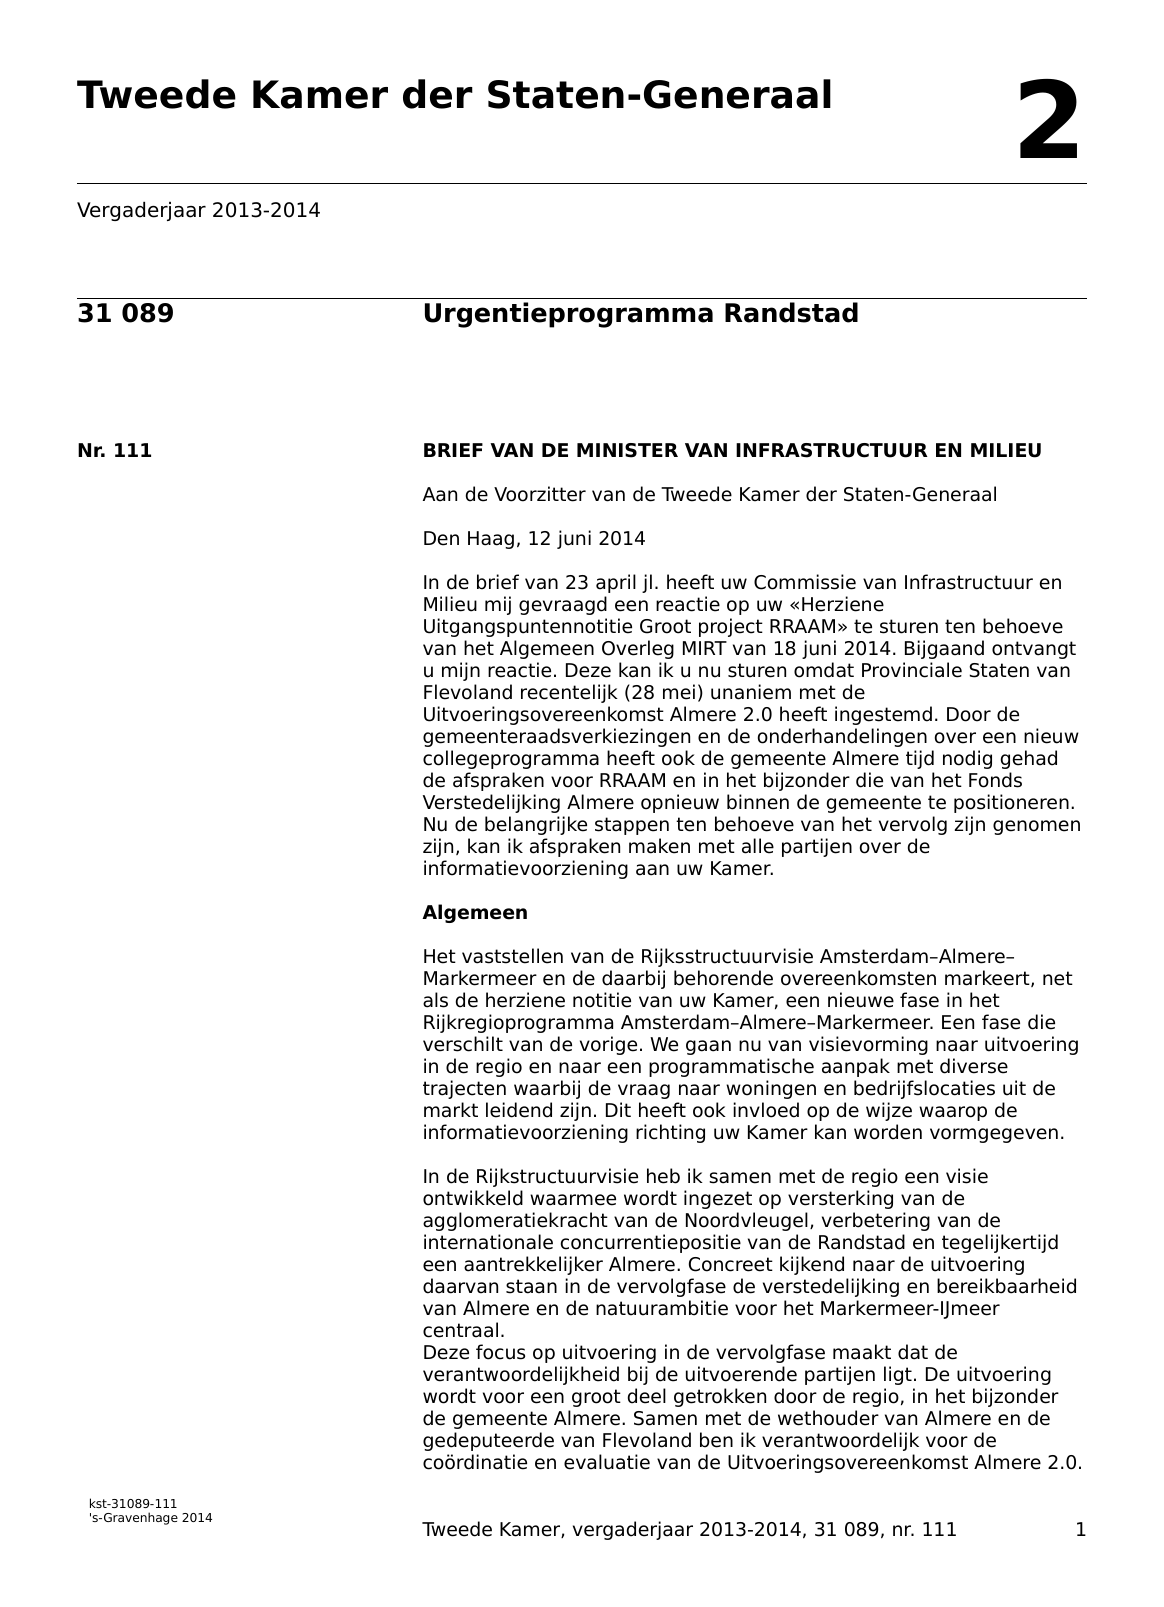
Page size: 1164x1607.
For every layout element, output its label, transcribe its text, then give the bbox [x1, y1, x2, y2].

subtitle Algemeen [422, 902, 1087, 924]
subtitle Nr. 111 BRIEF VAN DE MINISTER VAN INFRASTRUCTUUR EN MILIEU [77, 440, 1087, 462]
subtitle 31 089 Urgentieprogramma Randstad [77, 299, 1087, 329]
text In de brief van 23 april jl. heeft uw Commissie van Infrastructuur en Milieu mij gevraagd een reactie op uw «Herziene Uitgangspuntennotitie Groot project RRAAM» te sturen ten behoeve van het Algemeen Overleg MIRT van 18 juni 2014. Bijgaand ontvangt u mijn reactie. Deze kan ik u nu sturen omdat Provinciale Staten van Flevoland recentelijk (28 mei) unaniem met de Uitvoeringsovereenkomst Almere 2.0 heeft ingestemd. Door de gemeenteraadsverkiezingen en de onderhandelingen over een nieuw collegeprogramma heeft ook de gemeente Almere tijd nodig gehad de afspraken voor RRAAM en in het bijzonder die van het Fonds Verstedelijking Almere opnieuw binnen de gemeente te positioneren. Nu de belangrijke stappen ten behoeve van het vervolg zijn genomen zijn, kan ik afspraken maken met alle partijen over de informatievoorziening aan uw Kamer. [422, 572, 1087, 880]
text kst-31089-111 [88, 1497, 323, 1511]
table_cell Vergaderjaar 2013-2014 [77, 184, 1087, 298]
table_header Tweede Kamer der Staten-Generaal [77, 59, 886, 183]
text Aan de Voorzitter van de Tweede Kamer der Staten-Generaal [422, 484, 1087, 506]
text In de Rijkstructuurvisie heb ik samen met de regio een visie ontwikkeld waarmee wordt ingezet op versterking van de agglomeratiekracht van de Noordvleugel, verbetering van de internationale concurrentiepositie van de Randstad en tegelijkertijd een aantrekkelijker Almere. Concreet kijkend naar de uitvoering daarvan staan in de vervolgfase de verstedelijking en bereikbaarheid van Almere en de natuurambitie voor het Markermeer-IJmeer centraal. [422, 1166, 1087, 1342]
text Deze focus op uitvoering in de vervolgfase maakt dat de verantwoordelijkheid bij de uitvoerende partijen ligt. De uitvoering wordt voor een groot deel getrokken door de regio, in het bijzonder de gemeente Almere. Samen met de wethouder van Almere en de gedeputeerde van Flevoland ben ik verantwoordelijk voor de coördinatie en evaluatie van de Uitvoeringsovereenkomst Almere 2.0. [422, 1342, 1087, 1474]
table_header 2 [886, 59, 1087, 183]
text 's-Gravenhage 2014 [88, 1511, 323, 1525]
text Het vaststellen van de Rijksstructuurvisie Amsterdam–Almere–Markermeer en de daarbij behorende overeenkomsten markeert, net als de herziene notitie van uw Kamer, een nieuwe fase in het Rijkregioprogramma Amsterdam–Almere–Markermeer. Een fase die verschilt van de vorige. We gaan nu van visievorming naar uitvoering in de regio en naar een programmatische aanpak met diverse trajecten waarbij de vraag naar woningen en bedrijfslocaties uit de markt leidend zijn. Dit heeft ook invloed op de wijze waarop de informatievoorziening richting uw Kamer kan worden vormgegeven. [422, 946, 1087, 1144]
text Den Haag, 12 juni 2014 [422, 528, 1087, 550]
